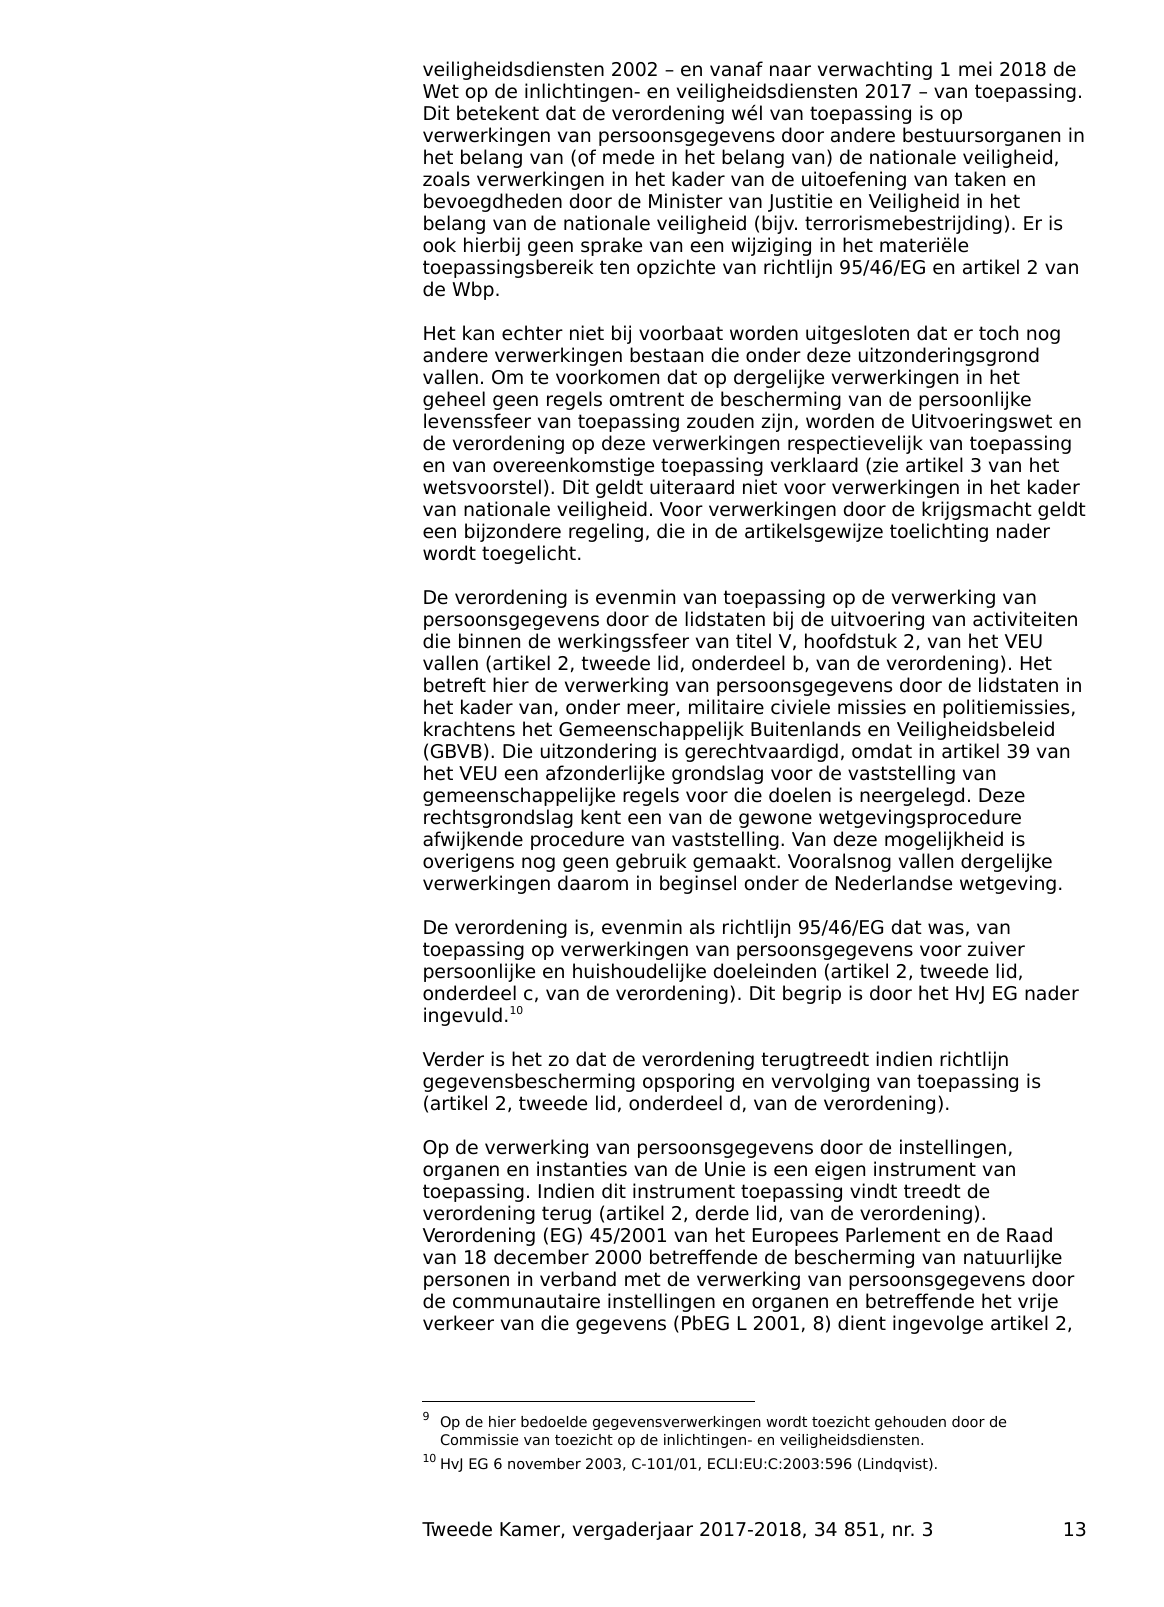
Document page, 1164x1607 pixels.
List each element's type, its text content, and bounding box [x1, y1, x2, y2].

text De verordening is evenmin van toepassing op de verwerking van persoonsgegevens door de lidstaten bij de uitvoering van activiteiten die binnen de werkingssfeer van titel V, hoofdstuk 2, van het VEU vallen (artikel 2, tweede lid, onderdeel b, van de verordening). Het betreft hier de verwerking van persoonsgegevens door de lidstaten in het kader van, onder meer, militaire civiele missies en politiemissies, krachtens het Gemeenschappelijk Buitenlands en Veiligheidsbeleid (GBVB). Die uitzondering is gerechtvaardigd, omdat in artikel 39 van het VEU een afzonderlijke grondslag voor de vaststelling van gemeenschappelijke regels voor die doelen is neergelegd. Deze rechtsgrondslag kent een van de gewone wetgevingsprocedure afwijkende procedure van vaststelling. Van deze mogelijkheid is overigens nog geen gebruik gemaakt. Vooralsnog vallen dergelijke verwerkingen daarom in beginsel onder de Nederlandse wetgeving. [422, 587, 1087, 895]
text De verordening is, evenmin als richtlijn 95/46/EG dat was, van toepassing op verwerkingen van persoonsgegevens voor zuiver persoonlijke en huishoudelijke doeleinden (artikel 2, tweede lid, onderdeel c, van de verordening). Dit begrip is door het HvJ EG nader ingevuld. [422, 917, 1087, 1027]
text Het kan echter niet bij voorbaat worden uitgesloten dat er toch nog andere verwerkingen bestaan die onder deze uitzonderingsgrond vallen. Om te voorkomen dat op dergelijke verwerkingen in het geheel geen regels omtrent de bescherming van de persoonlijke levenssfeer van toepassing zouden zijn, worden de Uitvoeringswet en de verordening op deze verwerkingen respectievelijk van toepassing en van overeenkomstige toepassing verklaard (zie artikel 3 van het wetsvoorstel). Dit geldt uiteraard niet voor verwerkingen in het kader van nationale veiligheid. Voor verwerkingen door de krijgsmacht geldt een bijzondere regeling, die in de artikelsgewijze toelichting nader wordt toegelicht. [422, 323, 1087, 565]
text HvJ EG 6 november 2003, C-101/01, ECLI:EU:C:2003:596 (Lindqvist). [422, 1452, 1087, 1474]
text Op de verwerking van persoonsgegevens door de instellingen, organen en instanties van de Unie is een eigen instrument van toepassing. Indien dit instrument toepassing vindt treedt de verordening terug (artikel 2, derde lid, van de verordening). Verordening (EG) 45/2001 van het Europees Parlement en de Raad van 18 december 2000 betreffende de bescherming van natuurlijke personen in verband met de verwerking van persoonsgegevens door de communautaire instellingen en organen en betreffende het vrije verkeer van die gegevens (PbEG L 2001, 8) dient ingevolge artikel 2, [422, 1137, 1087, 1335]
text Verder is het zo dat de verordening terugtreedt indien richtlijn gegevensbescherming opsporing en vervolging van toepassing is (artikel 2, tweede lid, onderdeel d, van de verordening). [422, 1049, 1087, 1115]
text Op de hier bedoelde gegevensverwerkingen wordt toezicht gehouden door de Commissie van toezicht op de inlichtingen- en veiligheidsdiensten. [422, 1410, 1087, 1449]
text veiligheidsdiensten 2002 – en vanaf naar verwachting 1 mei 2018 de Wet op de inlichtingen- en veiligheidsdiensten 2017 – van toepassing. Dit betekent dat de verordening wél van toepassing is op verwerkingen van persoonsgegevens door andere bestuursorganen in het belang van (of mede in het belang van) de nationale veiligheid, zoals verwerkingen in het kader van de uitoefening van taken en bevoegdheden door de Minister van Justitie en Veiligheid in het belang van de nationale veiligheid (bijv. terrorismebestrijding). Er is ook hierbij geen sprake van een wijziging in het materiële toepassingsbereik ten opzichte van richtlijn 95/46/EG en artikel 2 van de Wbp. [422, 59, 1087, 301]
